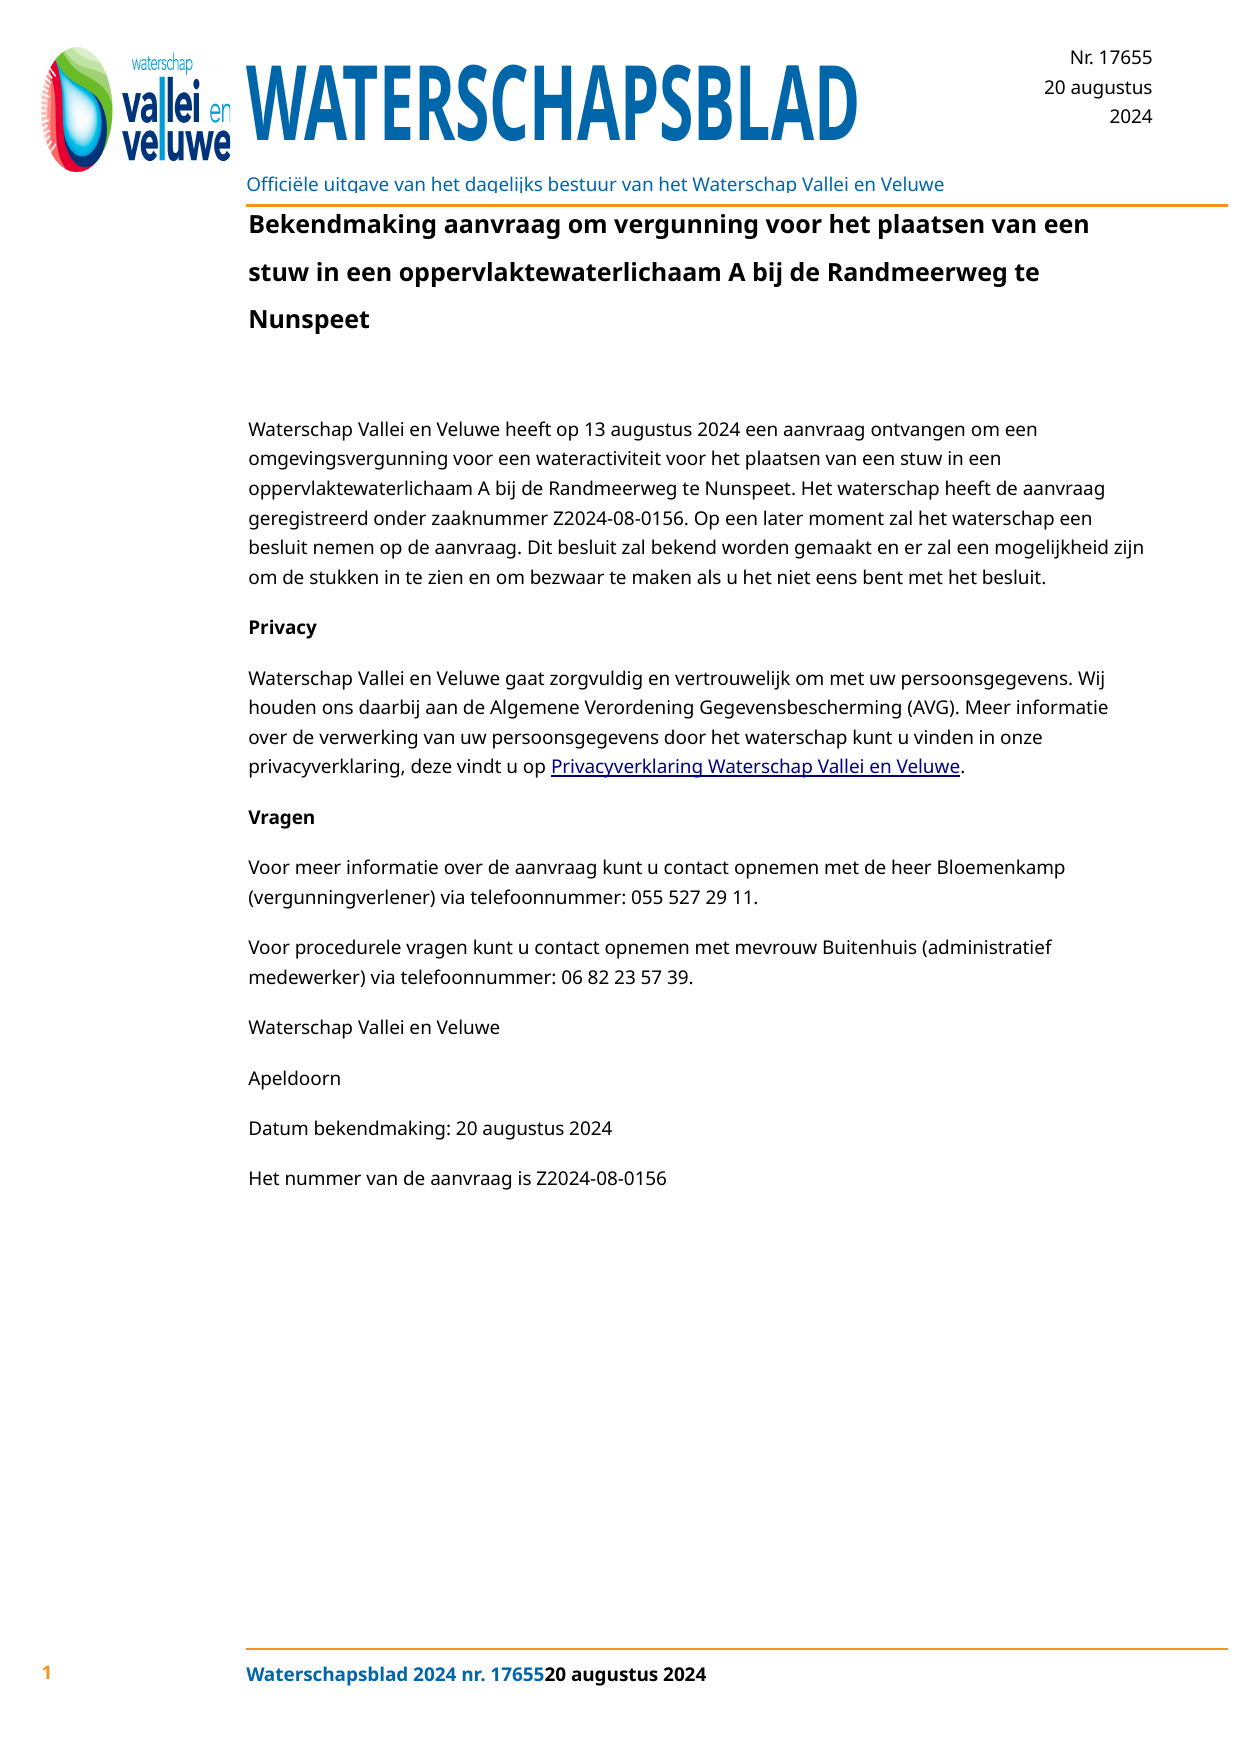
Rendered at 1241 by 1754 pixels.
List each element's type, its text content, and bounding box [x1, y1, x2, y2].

text Datum bekendmaking: 20 augustus 2024 [248, 1115, 1152, 1141]
text Bekendmaking aanvraag om vergunning voor het plaatsen van een stuw in een oppervlaktewaterlichaam A bij de Randmeerweg te Nunspeet [248, 207, 1152, 336]
text Voor meer informatie over de aanvraag kunt u contact opnemen met de heer Bloemenkamp (vergunningverlener) via telefoonnummer: 055 527 29 11. [248, 854, 1152, 909]
text Waterschap Vallei en Veluwe heeft op 13 augustus 2024 een aanvraag ontvangen om een omgevingsvergunning voor een wateractiviteit voor het plaatsen van een stuw in een oppervlaktewaterlichaam A bij de Randmeerweg te Nunspeet. Het waterschap heeft de aanvraag geregistreerd onder zaaknummer Z2024-08-0156. Op een later moment zal het waterschap een besluit nemen op de aanvraag. Dit besluit zal bekend worden gemaakt en er zal een mogelijkheid zijn om de stukken in te zien en om bezwaar te maken als u het niet eens bent met het besluit. [248, 416, 1152, 589]
text Waterschap Vallei en Veluwe gaat zorgvuldig en vertrouwelijk om met uw persoonsgegevens. Wij houden ons daarbij aan de Algemene Verordening Gegevensbescherming (AVG). Meer informatie over de verwerking van uw persoonsgegevens door het waterschap kunt u vinden in onze privacyverklaring, deze vindt u op Privacyverklaring Waterschap Vallei en Veluwe. [248, 665, 1152, 779]
text Apeldoorn [248, 1065, 1152, 1090]
text Vragen [248, 804, 1152, 829]
text Voor procedurele vragen kunt u contact opnemen met mevrouw Buitenhuis (administratief medewerker) via telefoonnummer: 06 82 23 57 39. [248, 934, 1152, 989]
text Waterschap Vallei en Veluwe [248, 1014, 1152, 1040]
text Het nummer van de aanvraag is Z2024-08-0156 [248, 1166, 1152, 1191]
picture [41, 47, 231, 172]
text Privacy [248, 614, 1152, 640]
